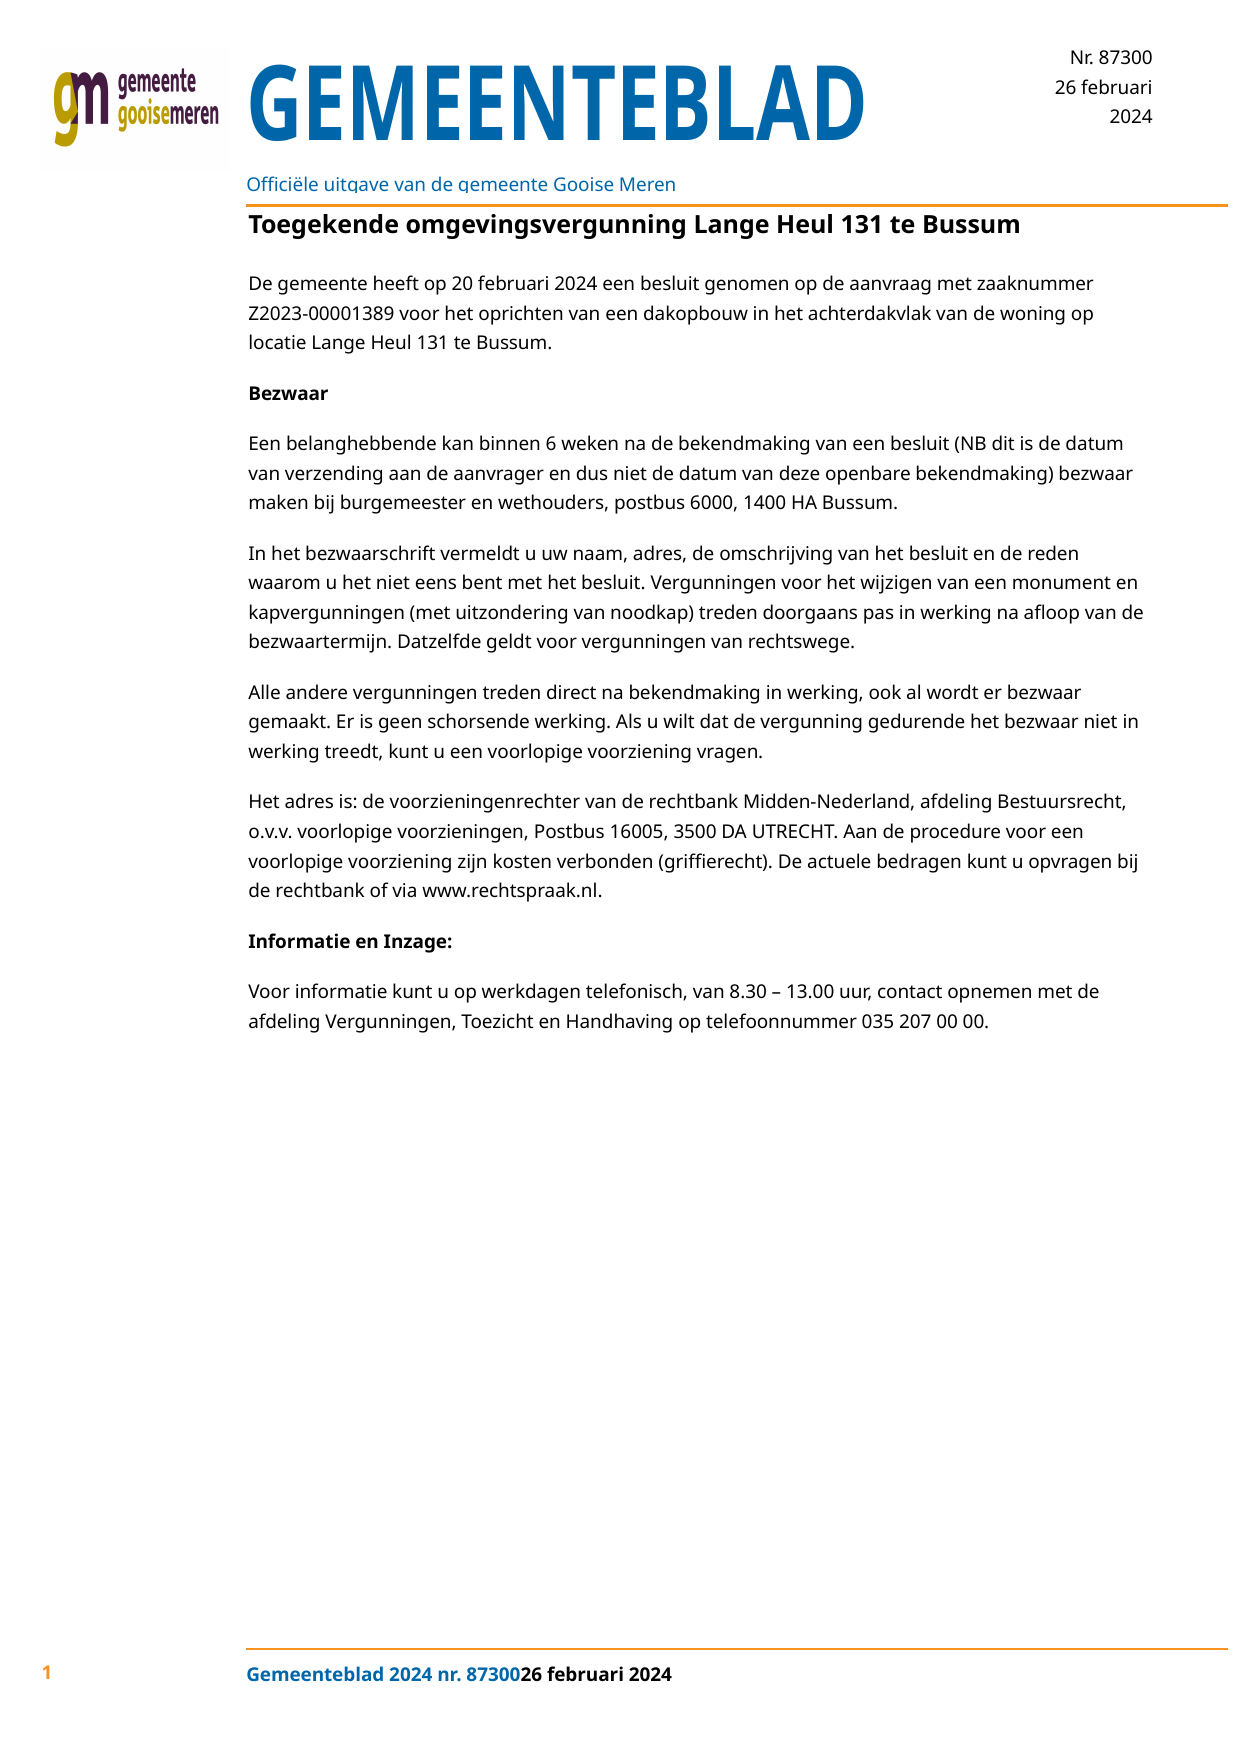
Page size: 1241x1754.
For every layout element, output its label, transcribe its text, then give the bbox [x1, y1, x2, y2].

text In het bezwaarschrift vermeldt u uw naam, adres, de omschrijving van het besluit en de reden waarom u het niet eens bent met het besluit. Vergunningen voor het wijzigen van een monument en kapvergunningen (met uitzondering van noodkap) treden doorgaans pas in werking na afloop van de bezwaartermijn. Datzelfde geldt voor vergunningen van rechtswege. [248, 540, 1152, 654]
text Informatie en Inzage: [248, 928, 1152, 953]
text Het adres is: de voorzieningenrechter van de rechtbank Midden-Nederland, afdeling Bestuursrecht, o.v.v. voorlopige voorzieningen, Postbus 16005, 3500 DA UTRECHT. Aan de procedure voor een voorlopige voorziening zijn kosten verbonden (griffierecht). De actuele bedragen kunt u opvragen bij de rechtbank of via www.rechtspraak.nl. [248, 789, 1152, 903]
text Bezwaar [248, 380, 1152, 406]
text De gemeente heeft op 20 februari 2024 een besluit genomen op de aanvraag met zaaknummer Z2023-00001389 voor het oprichten van een dakopbouw in het achterdakvlak van de woning op locatie Lange Heul 131 te Bussum. [248, 270, 1152, 355]
text Voor informatie kunt u op werkdagen telefonisch, van 8.30 – 13.00 uur, contact opnemen met de afdeling Vergunningen, Toezicht en Handhaving op telefoonnummer 035 207 00 00. [248, 978, 1152, 1033]
text Toegekende omgevingsvergunning Lange Heul 131 te Bussum [248, 207, 1152, 241]
text Alle andere vergunningen treden direct na bekendmaking in werking, ook al wordt er bezwaar gemaakt. Er is geen schorsende werking. Als u wilt dat de vergunning gedurende het bezwaar niet in werking treedt, kunt u een voorlopige voorziening vragen. [248, 679, 1152, 764]
text Een belanghebbende kan binnen 6 weken na de bekendmaking van een besluit (NB dit is de datum van verzending aan de aanvrager en dus niet de datum van deze openbare bekendmaking) bezwaar maken bij burgemeester en wethouders, postbus 6000, 1400 HA Bussum. [248, 430, 1152, 515]
picture [41, 47, 231, 172]
